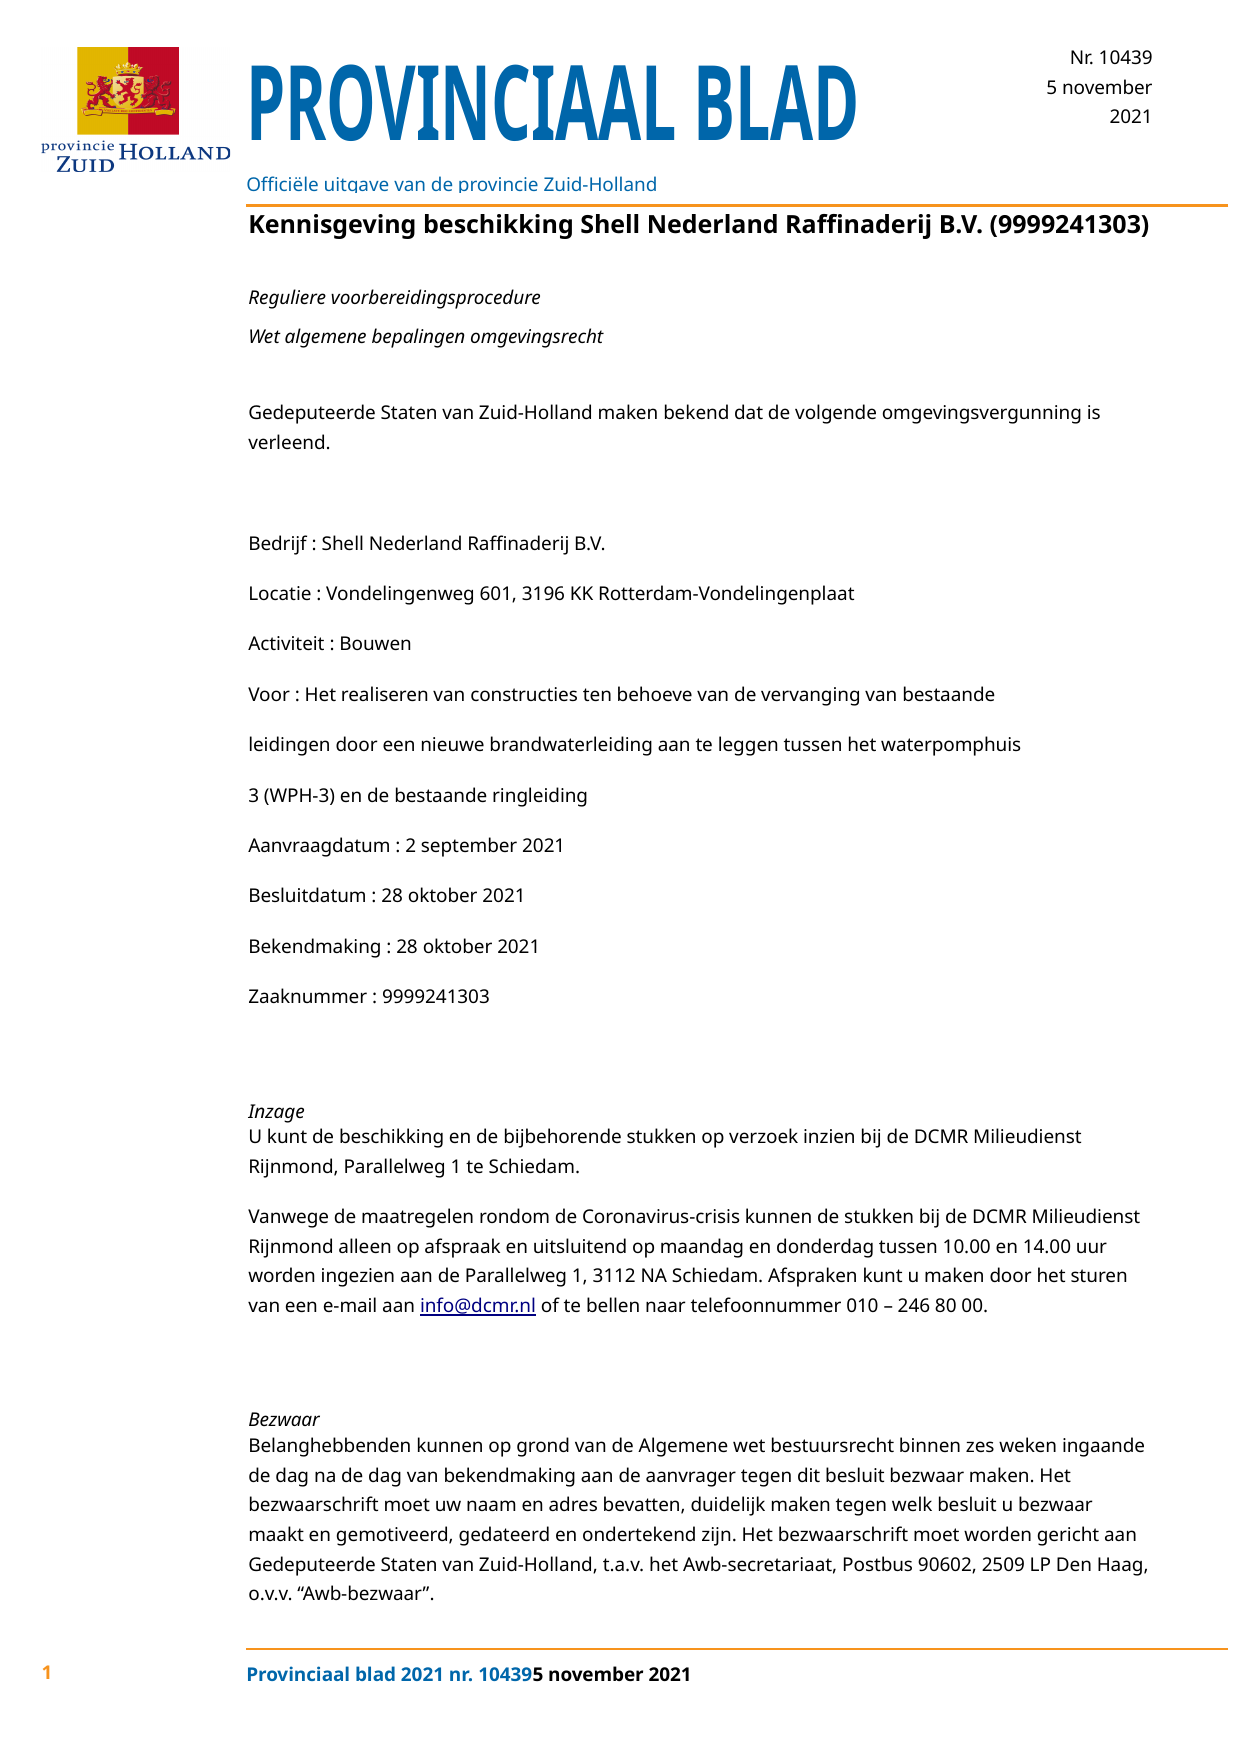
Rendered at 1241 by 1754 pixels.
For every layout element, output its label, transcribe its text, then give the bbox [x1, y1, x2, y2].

text Belanghebbenden kunnen op grond van de Algemene wet bestuursrecht binnen zes weken ingaande de dag na de dag van bekendmaking aan de aanvrager tegen dit besluit bezwaar maken. Het bezwaarschrift moet uw naam en adres bevatten, duidelijk maken tegen welk besluit u bezwaar maakt en gemotiveerd, gedateerd en ondertekend zijn. Het bezwaarschrift moet worden gericht aan Gedeputeerde Staten van Zuid-Holland, t.a.v. het Awb-secretariaat, Postbus 90602, 2509 LP Den Haag, o.v.v. “Awb-bezwaar”. [248, 1432, 1152, 1606]
text Bedrijf : Shell Nederland Raffinaderij B.V. [248, 530, 1152, 555]
text 3 (WPH-3) en de bestaande ringleiding [248, 782, 1152, 807]
text Activiteit : Bouwen [248, 631, 1152, 656]
text Zaaknummer : 9999241303 [248, 983, 1152, 1009]
picture [41, 47, 231, 172]
text Bekendmaking : 28 oktober 2021 [248, 933, 1152, 959]
text Locatie : Vondelingenweg 601, 3196 KK Rotterdam-Vondelingenplaat [248, 580, 1152, 606]
text Voor : Het realiseren van constructies ten behoeve van de vervanging van bestaande [248, 681, 1152, 707]
text U kunt de beschikking en de bijbehorende stukken op verzoek inzien bij de DCMR Milieudienst Rijnmond, Parallelweg 1 te Schiedam. [248, 1123, 1152, 1179]
text leidingen door een nieuwe brandwaterleiding aan te leggen tussen het waterpomphuis [248, 731, 1152, 757]
text Besluitdatum : 28 oktober 2021 [248, 883, 1152, 908]
text Wet algemene bepalingen omgevingsrecht [248, 323, 1152, 349]
text Inzage [248, 1098, 1152, 1123]
text Vanwege de maatregelen rondom de Coronavirus-crisis kunnen de stukken bij de DCMR Milieudienst Rijnmond alleen op afspraak en uitsluitend op maandag en donderdag tussen 10.00 en 14.00 uur worden ingezien aan de Parallelweg 1, 3112 NA Schiedam. Afspraken kunt u maken door het sturen van een e-mail aan info@dcmr.nl of te bellen naar telefoonnummer 010 – 246 80 00. [248, 1203, 1152, 1318]
text Bezwaar [248, 1407, 1152, 1432]
text Reguliere voorbereidingsprocedure [248, 284, 1152, 309]
text Gedeputeerde Staten van Zuid-Holland maken bekend dat de volgende omgevingsvergunning is verleend. [248, 399, 1152, 454]
text Aanvraagdatum : 2 september 2021 [248, 832, 1152, 858]
text Kennisgeving beschikking Shell Nederland Raffinaderij B.V. (9999241303) [248, 207, 1152, 241]
